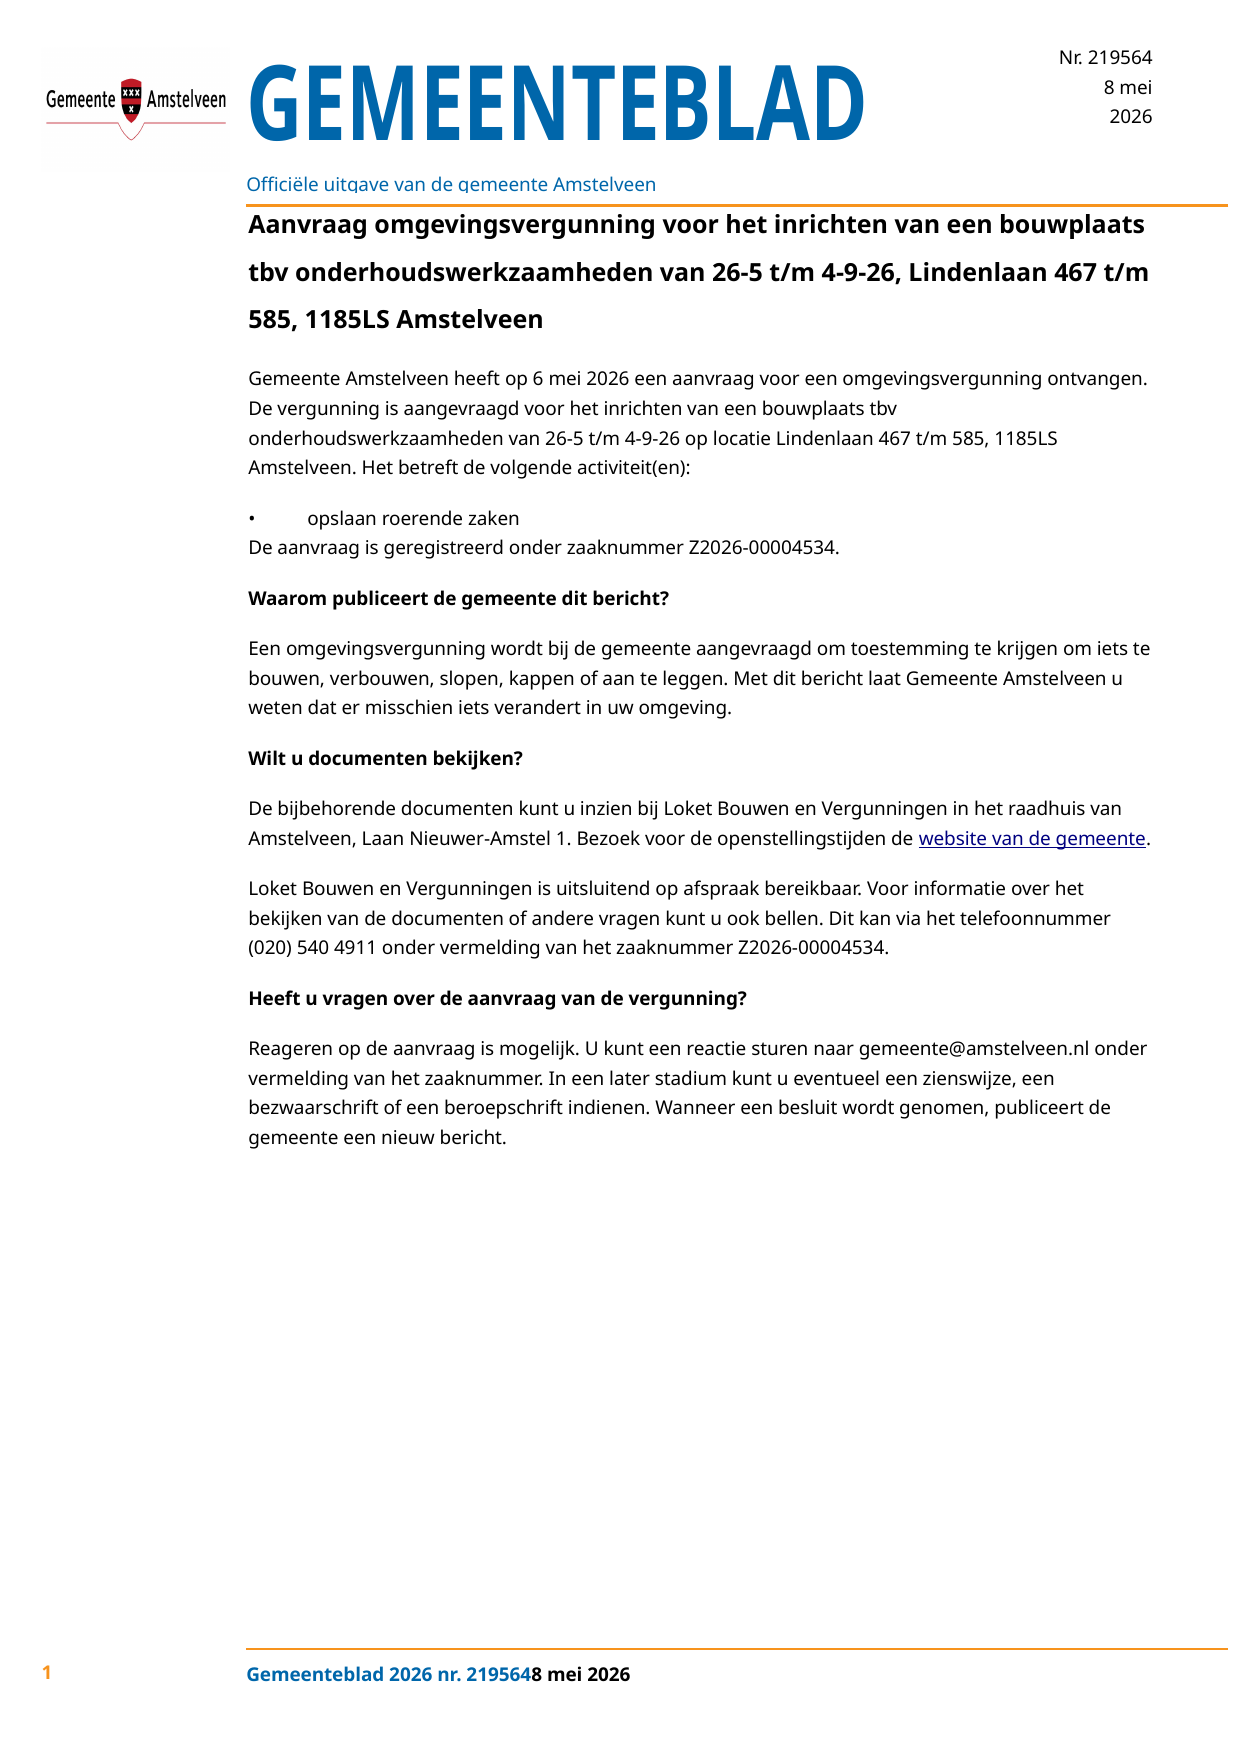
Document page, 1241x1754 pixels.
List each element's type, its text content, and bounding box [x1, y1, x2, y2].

text De aanvraag is geregistreerd onder zaaknummer Z2026-00004534. [248, 534, 1152, 560]
text Gemeente Amstelveen heeft op 6 mei 2026 een aanvraag voor een omgevingsvergunning ontvangen. De vergunning is aangevraagd voor het inrichten van een bouwplaats tbv onderhoudswerkzaamheden van 26-5 t/m 4-9-26 op locatie Lindenlaan 467 t/m 585, 1185LS Amstelveen. Het betreft de volgende activiteit(en): [248, 366, 1152, 480]
text Aanvraag omgevingsvergunning voor het inrichten van een bouwplaats tbv onderhoudswerkzaamheden van 26-5 t/m 4-9-26, Lindenlaan 467 t/m 585, 1185LS Amstelveen [248, 207, 1152, 336]
text Heeft u vragen over de aanvraag van de vergunning? [248, 985, 1152, 1010]
text Reageren op de aanvraag is mogelijk. U kunt een reactie sturen naar gemeente@amstelveen.nl onder vermelding van het zaaknummer. In een later stadium kunt u eventueel een zienswijze, een bezwaarschrift of een beroepschrift indienen. Wanneer een besluit wordt genomen, publiceert de gemeente een nieuw bericht. [248, 1035, 1152, 1149]
text De bijbehorende documenten kunt u inzien bij Loket Bouwen en Vergunningen in het raadhuis van Amstelveen, Laan Nieuwer-Amstel 1. Bezoek voor de openstellingstijden de website van de gemeente. [248, 795, 1152, 850]
list opslaan roerende zaken [248, 505, 1152, 530]
text Waarom publiceert de gemeente dit bericht? [248, 585, 1152, 610]
text Wilt u documenten bekijken? [248, 745, 1152, 770]
picture [41, 47, 231, 172]
text Loket Bouwen en Vergunningen is uitsluitend op afspraak bereikbaar. Voor informatie over het bekijken van de documenten of andere vragen kunt u ook bellen. Dit kan via het telefoonnummer (020) 540 4911 onder vermelding van het zaaknummer Z2026-00004534. [248, 875, 1152, 960]
text Een omgevingsvergunning wordt bij de gemeente aangevraagd om toestemming te krijgen om iets te bouwen, verbouwen, slopen, kappen of aan te leggen. Met dit bericht laat Gemeente Amstelveen u weten dat er misschien iets verandert in uw omgeving. [248, 635, 1152, 720]
